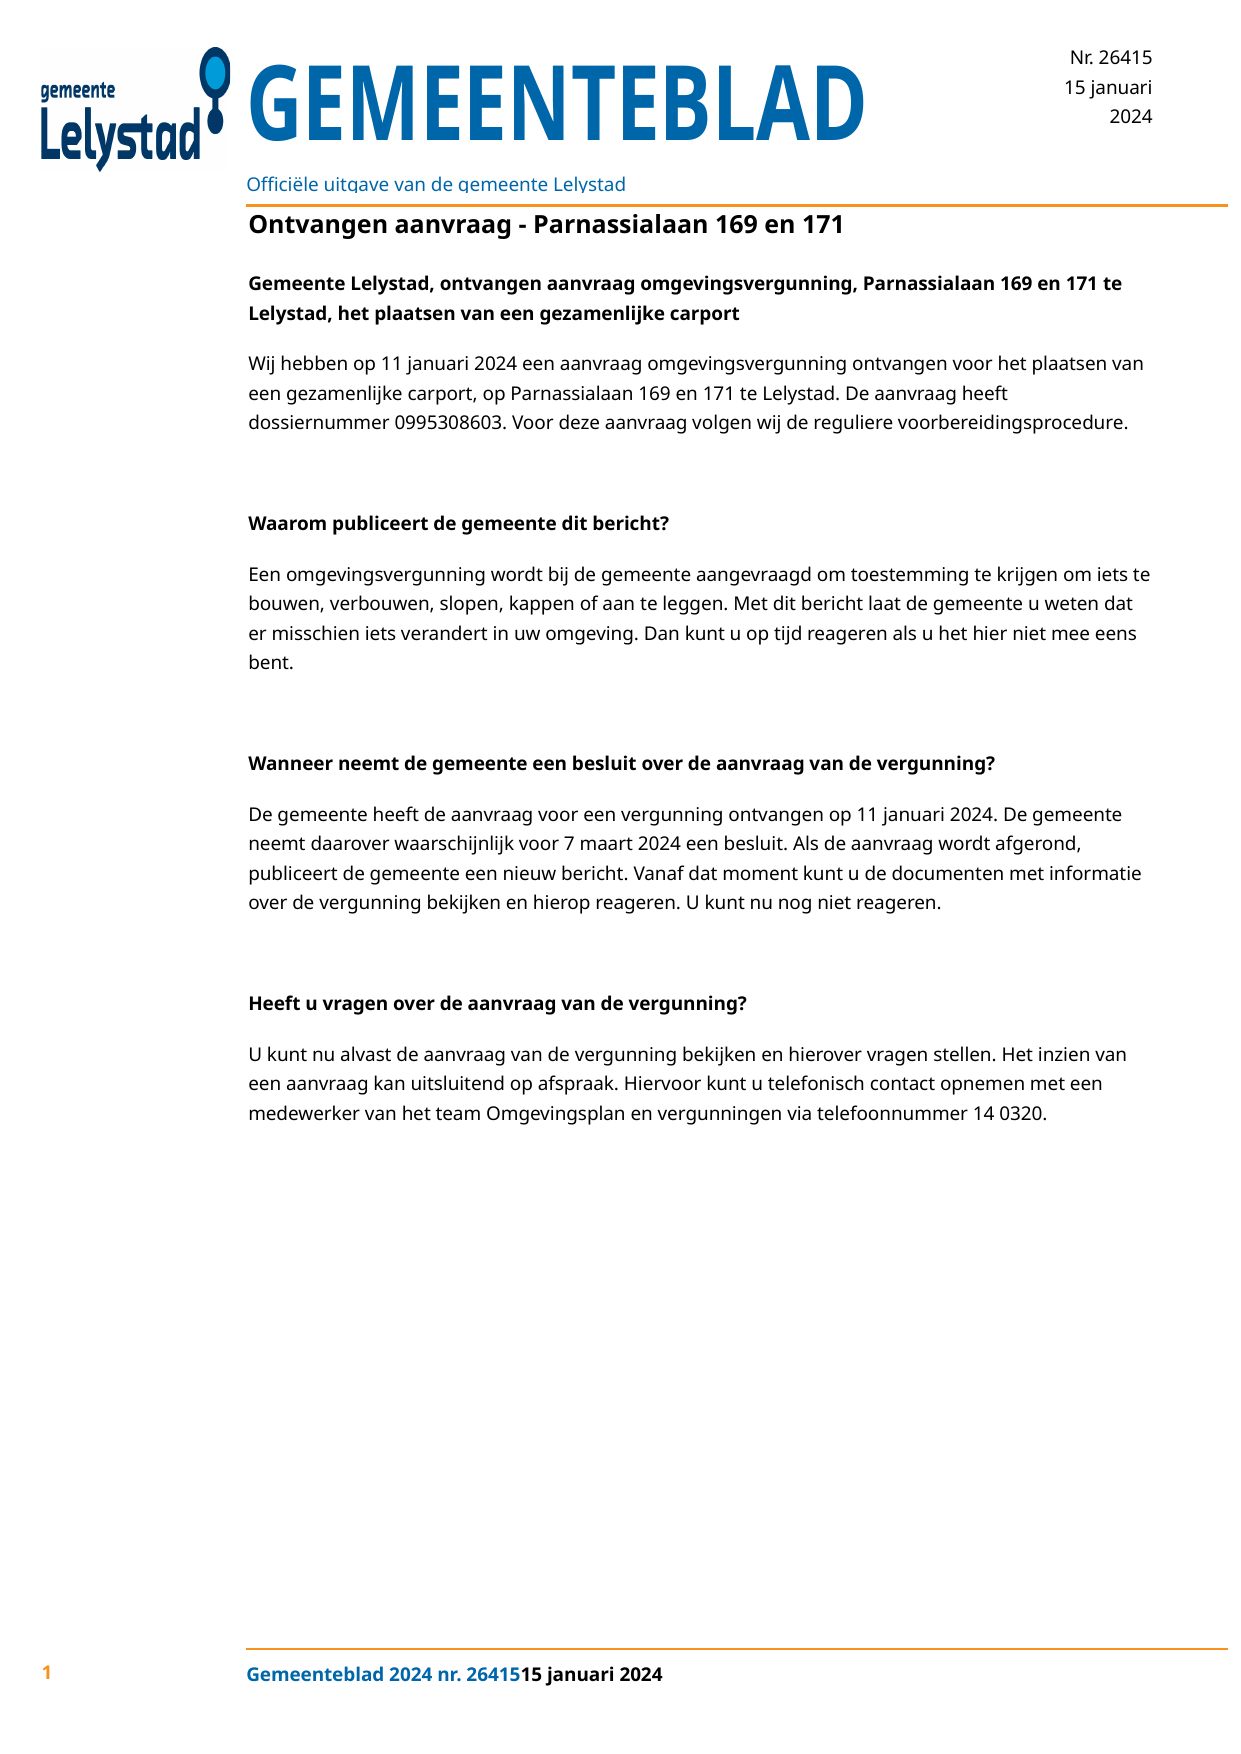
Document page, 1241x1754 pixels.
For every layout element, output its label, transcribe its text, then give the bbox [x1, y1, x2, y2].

text De gemeente heeft de aanvraag voor een vergunning ontvangen op 11 januari 2024. De gemeente neemt daarover waarschijnlijk voor 7 maart 2024 een besluit. Als de aanvraag wordt afgerond, publiceert de gemeente een nieuw bericht. Vanaf dat moment kunt u de documenten met informatie over de vergunning bekijken en hierop reageren. U kunt nu nog niet reageren. [248, 801, 1152, 915]
text Wij hebben op 11 januari 2024 een aanvraag omgevingsvergunning ontvangen voor het plaatsen van een gezamenlijke carport, op Parnassialaan 169 en 171 te Lelystad. De aanvraag heeft dossiernummer 0995308603. Voor deze aanvraag volgen wij de reguliere voorbereidingsprocedure. [248, 350, 1152, 435]
text Een omgevingsvergunning wordt bij de gemeente aangevraagd om toestemming te krijgen om iets te bouwen, verbouwen, slopen, kappen of aan te leggen. Met dit bericht laat de gemeente u weten dat er misschien iets verandert in uw omgeving. Dan kunt u op tijd reageren als u het hier niet mee eens bent. [248, 561, 1152, 675]
text Gemeente Lelystad, ontvangen aanvraag omgevingsvergunning, Parnassialaan 169 en 171 te Lelystad, het plaatsen van een gezamenlijke carport [248, 270, 1152, 326]
text Waarom publiceert de gemeente dit bericht? [248, 510, 1152, 536]
text Wanneer neemt de gemeente een besluit over de aanvraag van de vergunning? [248, 750, 1152, 776]
text Heeft u vragen over de aanvraag van de vergunning? [248, 990, 1152, 1016]
picture [41, 47, 231, 172]
text Ontvangen aanvraag - Parnassialaan 169 en 171 [248, 207, 1152, 241]
text U kunt nu alvast de aanvraag van de vergunning bekijken en hierover vragen stellen. Het inzien van een aanvraag kan uitsluitend op afspraak. Hiervoor kunt u telefonisch contact opnemen met een medewerker van het team Omgevingsplan en vergunningen via telefoonnummer 14 0320. [248, 1041, 1152, 1126]
